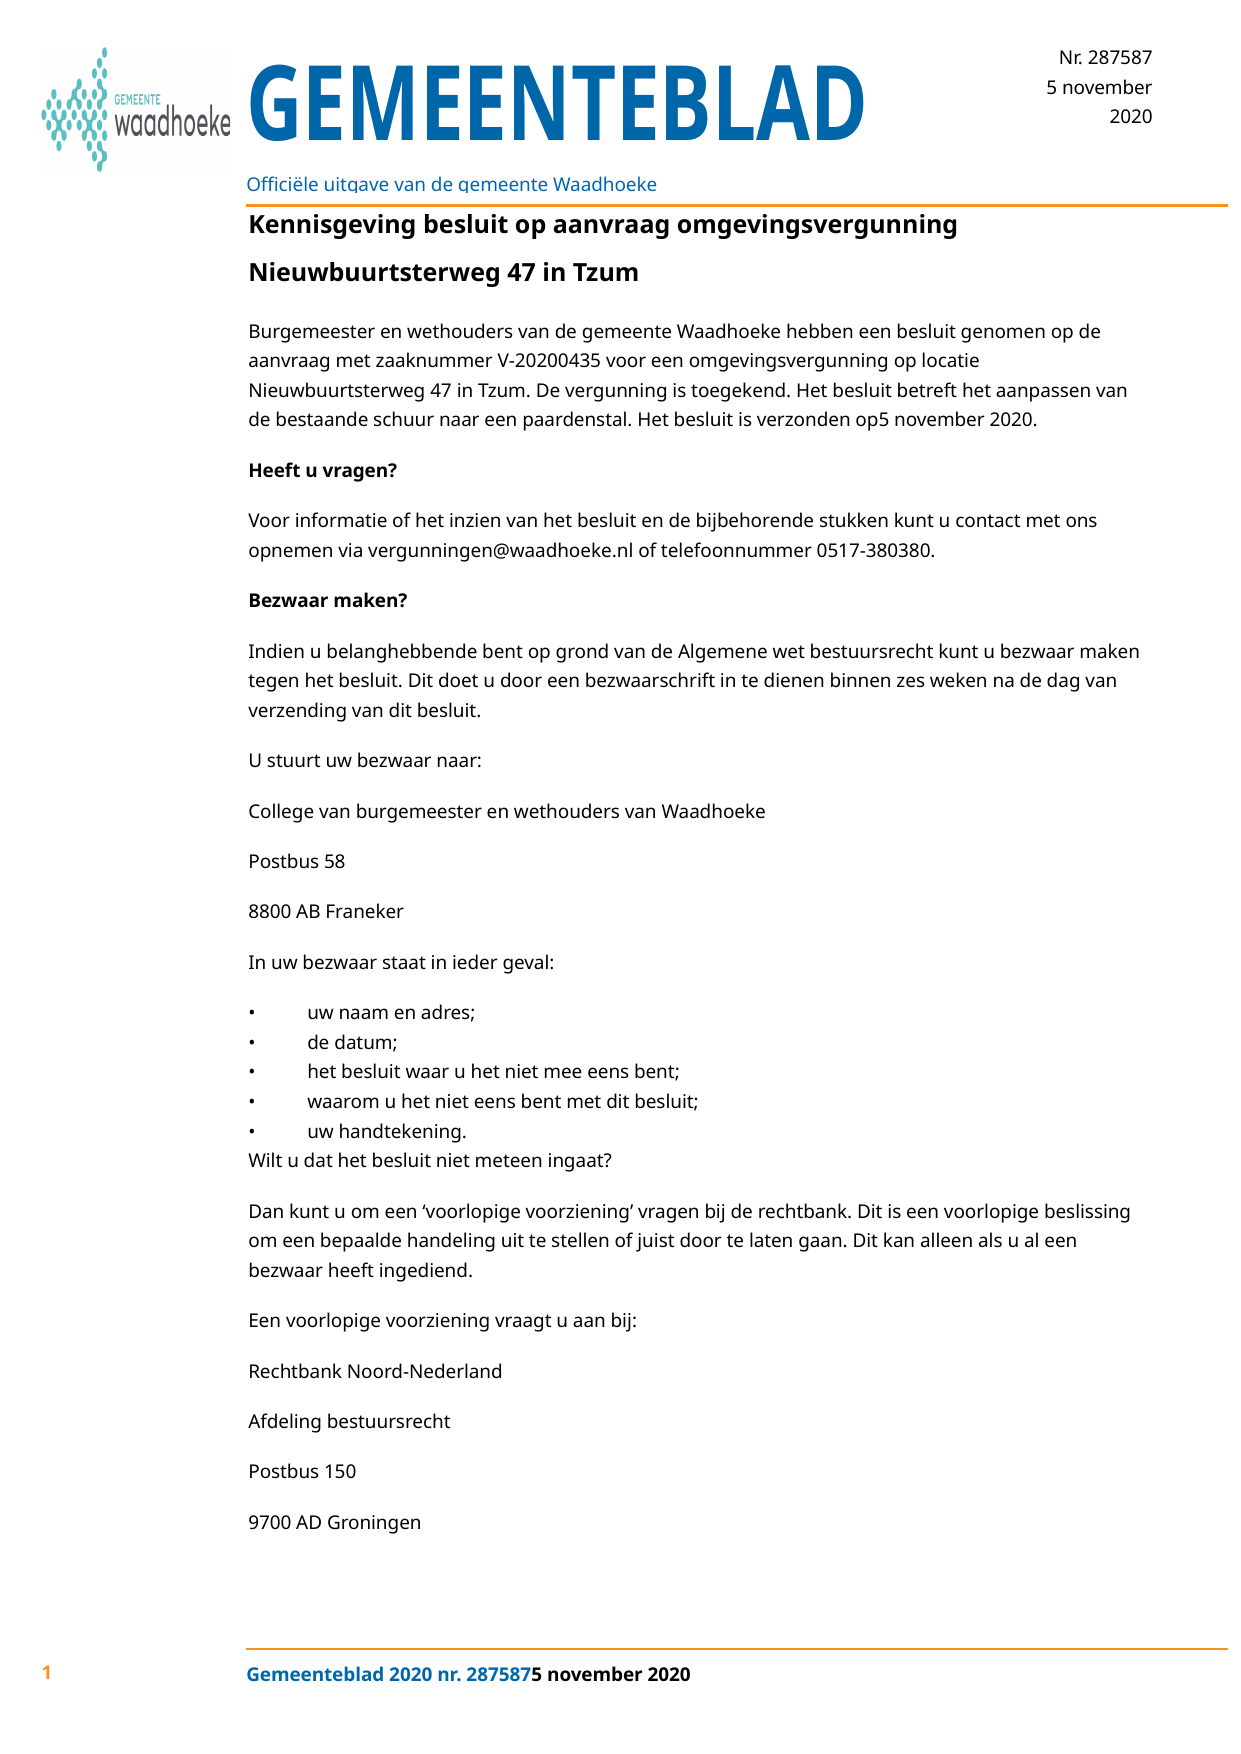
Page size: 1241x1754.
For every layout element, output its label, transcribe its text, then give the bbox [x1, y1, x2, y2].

list uw naam en adres; [248, 999, 1152, 1025]
text Een voorlopige voorziening vraagt u aan bij: [248, 1307, 1152, 1333]
text Burgemeester en wethouders van de gemeente Waadhoeke hebben een besluit genomen op de aanvraag met zaaknummer V-20200435 voor een omgevingsvergunning op locatie Nieuwbuurtsterweg 47 in Tzum. De vergunning is toegekend. Het besluit betreft het aanpassen van de bestaande schuur naar een paardenstal. Het besluit is verzonden op5 november 2020. [248, 318, 1152, 432]
text U stuurt uw bezwaar naar: [248, 747, 1152, 773]
text Rechtbank Noord-Nederland [248, 1358, 1152, 1384]
text 9700 AD Groningen [248, 1509, 1152, 1535]
list de datum; [248, 1029, 1152, 1055]
text 8800 AB Franeker [248, 899, 1152, 924]
text Dan kunt u om een ‘voorlopige voorziening’ vragen bij de rechtbank. Dit is een voorlopige beslissing om een bepaalde handeling uit te stellen of juist door te laten gaan. Dit kan alleen als u al een bezwaar heeft ingediend. [248, 1198, 1152, 1283]
list waarom u het niet eens bent met dit besluit; [248, 1088, 1152, 1114]
text Afdeling bestuursrecht [248, 1408, 1152, 1434]
text Kennisgeving besluit op aanvraag omgevingsvergunning Nieuwbuurtsterweg 47 in Tzum [248, 207, 1152, 288]
text Voor informatie of het inzien van het besluit en de bijbehorende stukken kunt u contact met ons opnemen via vergunningen@waadhoeke.nl of telefoonnummer 0517-380380. [248, 507, 1152, 563]
list het besluit waar u het niet mee eens bent; [248, 1059, 1152, 1084]
text Indien u belanghebbende bent op grond van de Algemene wet bestuursrecht kunt u bezwaar maken tegen het besluit. Dit doet u door een bezwaarschrift in te dienen binnen zes weken na de dag van verzending van dit besluit. [248, 638, 1152, 723]
text Bezwaar maken? [248, 587, 1152, 613]
text In uw bezwaar staat in ieder geval: [248, 949, 1152, 975]
text Postbus 58 [248, 848, 1152, 874]
text Heeft u vragen? [248, 457, 1152, 483]
list uw handtekening. [248, 1118, 1152, 1144]
picture [41, 47, 231, 172]
text College van burgemeester en wethouders van Waadhoeke [248, 798, 1152, 824]
text Wilt u dat het besluit niet meteen ingaat? [248, 1147, 1152, 1173]
text Postbus 150 [248, 1459, 1152, 1484]
